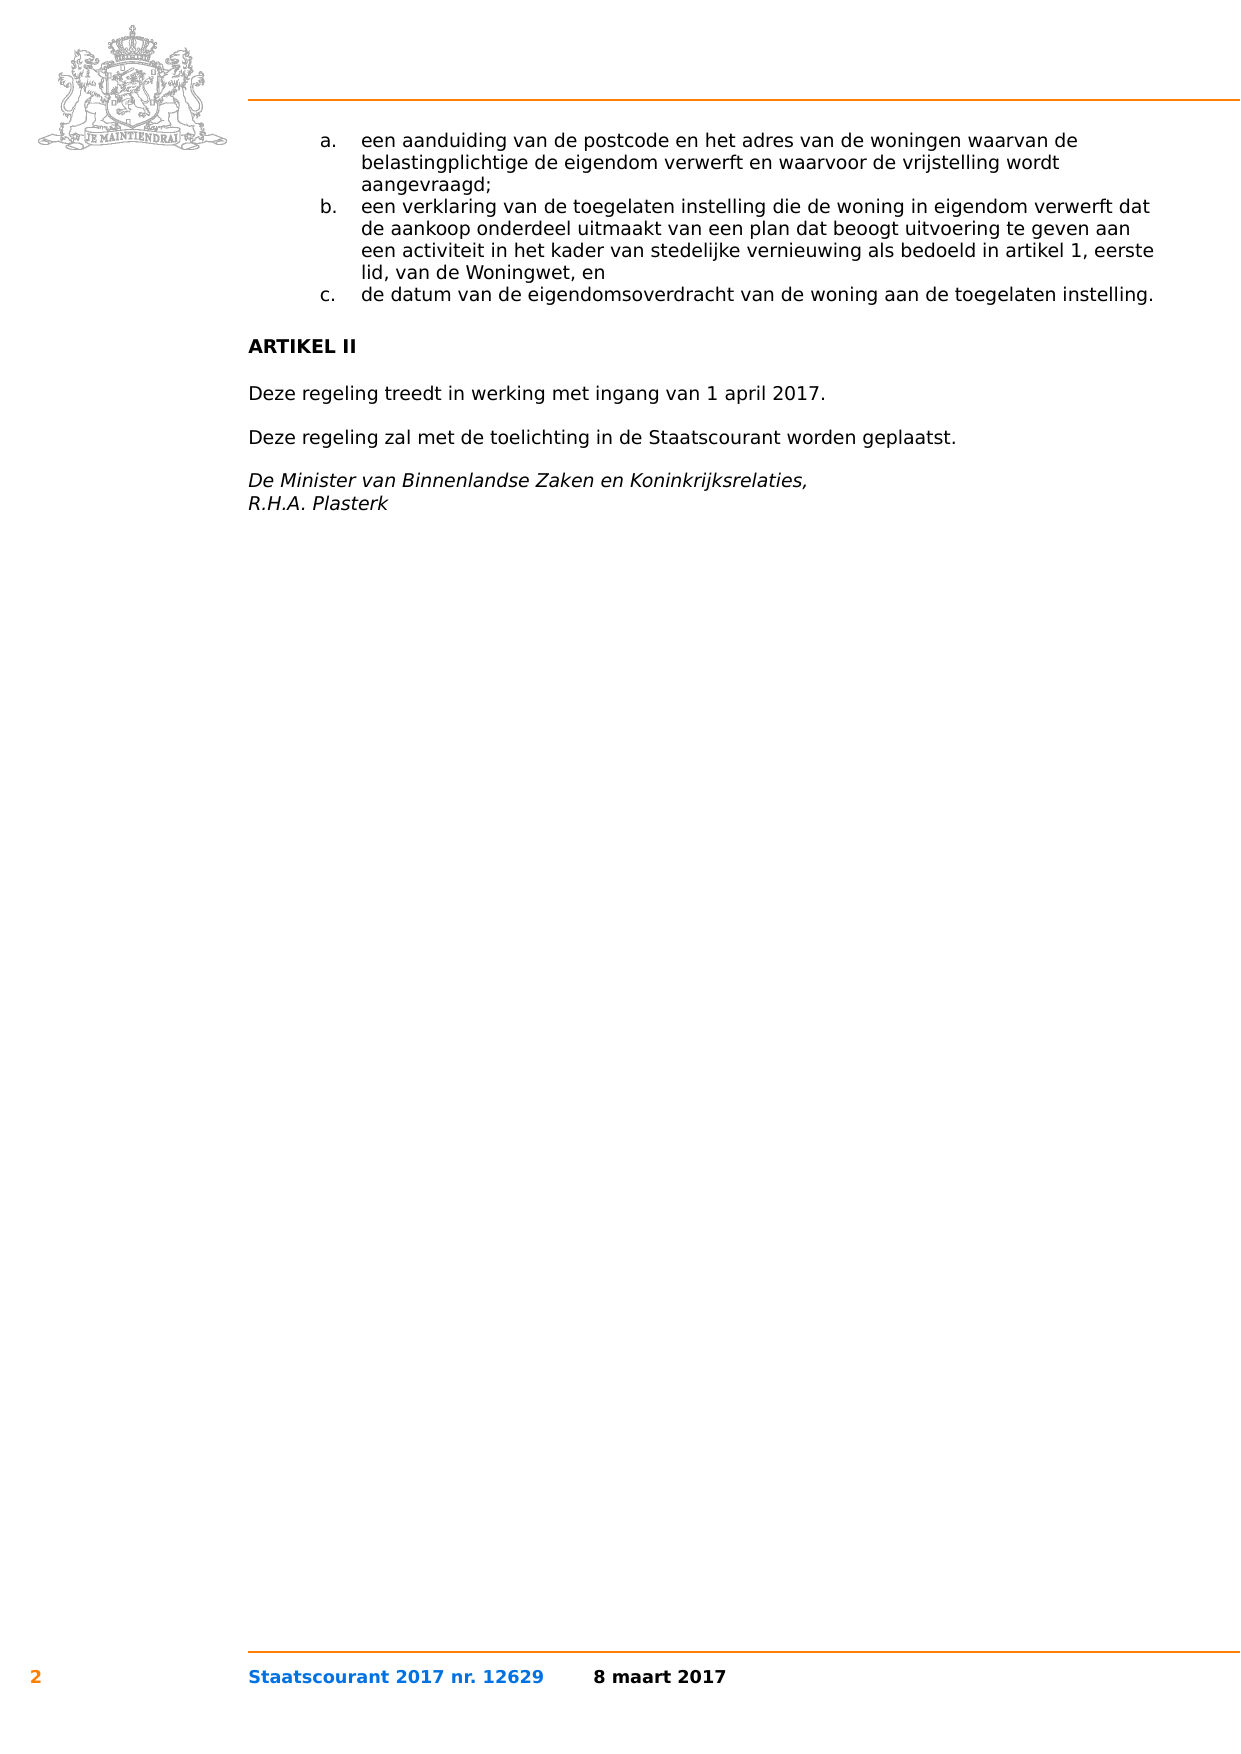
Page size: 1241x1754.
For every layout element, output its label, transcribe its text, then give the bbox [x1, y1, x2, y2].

text a. een aanduiding van de postcode en het adres van de woningen waarvan de belastingplichtige de eigendom verwerft en waarvoor de vrijstelling wordt aangevraagd; [319, 130, 1163, 196]
text Deze regeling zal met de toelichting in de Staatscourant worden geplaatst. [248, 427, 1163, 448]
text De Minister van Binnenlandse Zaken en Koninkrijksrelaties, R.H.A. Plasterk [248, 470, 1163, 514]
picture [38, 25, 227, 150]
subtitle ARTIKEL II [248, 336, 1163, 358]
text c. de datum van de eigendomsoverdracht van de woning aan de toegelaten instelling. [319, 284, 1163, 306]
text b. een verklaring van de toegelaten instelling die de woning in eigendom verwerft dat de aankoop onderdeel uitmaakt van een plan dat beoogt uitvoering te geven aan een activiteit in het kader van stedelijke vernieuwing als bedoeld in artikel 1, eerste lid, van de Woningwet, en [319, 196, 1163, 284]
text Deze regeling treedt in werking met ingang van 1 april 2017. [248, 383, 1163, 405]
